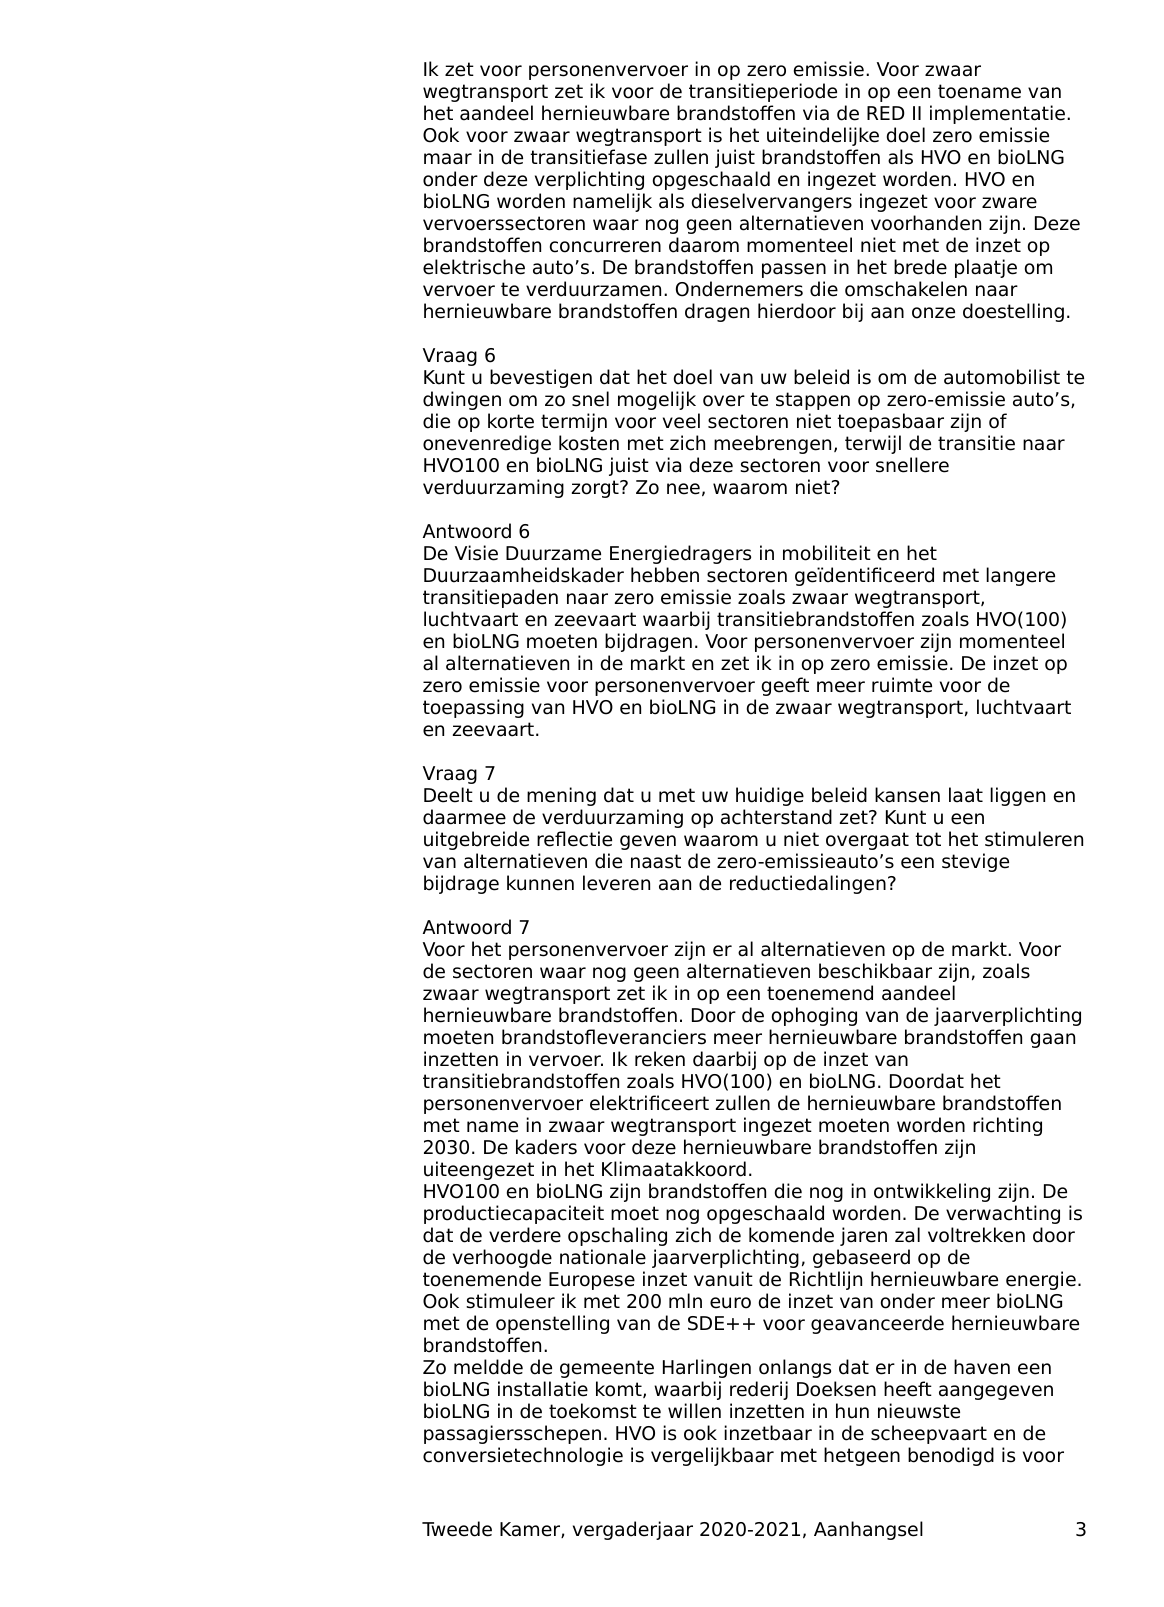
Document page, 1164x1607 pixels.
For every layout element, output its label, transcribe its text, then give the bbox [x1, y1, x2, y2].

text Antwoord 7 [422, 917, 1087, 939]
text Voor het personenvervoer zijn er al alternatieven op de markt. Voor de sectoren waar nog geen alternatieven beschikbaar zijn, zoals zwaar wegtransport zet ik in op een toenemend aandeel hernieuwbare brandstoffen. Door de ophoging van de jaarverplichting moeten brandstofleveranciers meer hernieuwbare brandstoffen gaan inzetten in vervoer. Ik reken daarbij op de inzet van transitiebrandstoffen zoals HVO(100) en bioLNG. Doordat het personenvervoer elektrificeert zullen de hernieuwbare brandstoffen met name in zwaar wegtransport ingezet moeten worden richting 2030. De kaders voor deze hernieuwbare brandstoffen zijn uiteengezet in het Klimaatakkoord. [422, 939, 1087, 1181]
text Kunt u bevestigen dat het doel van uw beleid is om de automobilist te dwingen om zo snel mogelijk over te stappen op zero-emissie auto’s, die op korte termijn voor veel sectoren niet toepasbaar zijn of onevenredige kosten met zich meebrengen, terwijl de transitie naar HVO100 en bioLNG juist via deze sectoren voor snellere verduurzaming zorgt? Zo nee, waarom niet? [422, 367, 1087, 499]
text Zo meldde de gemeente Harlingen onlangs dat er in de haven een bioLNG installatie komt, waarbij rederij Doeksen heeft aangegeven bioLNG in de toekomst te willen inzetten in hun nieuwste passagiersschepen. HVO is ook inzetbaar in de scheepvaart en de conversietechnologie is vergelijkbaar met hetgeen benodigd is voor [422, 1357, 1087, 1467]
text Vraag 6 [422, 345, 1087, 367]
text Deelt u de mening dat u met uw huidige beleid kansen laat liggen en daarmee de verduurzaming op achterstand zet? Kunt u een uitgebreide reflectie geven waarom u niet overgaat tot het stimuleren van alternatieven die naast de zero-emissieauto’s een stevige bijdrage kunnen leveren aan de reductiedalingen? [422, 785, 1087, 895]
text Antwoord 6 [422, 521, 1087, 543]
text De Visie Duurzame Energiedragers in mobiliteit en het Duurzaamheidskader hebben sectoren geïdentificeerd met langere transitiepaden naar zero emissie zoals zwaar wegtransport, luchtvaart en zeevaart waarbij transitiebrandstoffen zoals HVO(100) en bioLNG moeten bijdragen. Voor personenvervoer zijn momenteel al alternatieven in de markt en zet ik in op zero emissie. De inzet op zero emissie voor personenvervoer geeft meer ruimte voor de toepassing van HVO en bioLNG in de zwaar wegtransport, luchtvaart en zeevaart. [422, 543, 1087, 741]
text Vraag 7 [422, 763, 1087, 785]
text HVO100 en bioLNG zijn brandstoffen die nog in ontwikkeling zijn. De productiecapaciteit moet nog opgeschaald worden. De verwachting is dat de verdere opschaling zich de komende jaren zal voltrekken door de verhoogde nationale jaarverplichting, gebaseerd op de toenemende Europese inzet vanuit de Richtlijn hernieuwbare energie. Ook stimuleer ik met 200 mln euro de inzet van onder meer bioLNG met de openstelling van de SDE++ voor geavanceerde hernieuwbare brandstoffen. [422, 1181, 1087, 1357]
text Ik zet voor personenvervoer in op zero emissie. Voor zwaar wegtransport zet ik voor de transitieperiode in op een toename van het aandeel hernieuwbare brandstoffen via de RED II implementatie. Ook voor zwaar wegtransport is het uiteindelijke doel zero emissie maar in de transitiefase zullen juist brandstoffen als HVO en bioLNG onder deze verplichting opgeschaald en ingezet worden. HVO en bioLNG worden namelijk als dieselvervangers ingezet voor zware vervoerssectoren waar nog geen alternatieven voorhanden zijn. Deze brandstoffen concurreren daarom momenteel niet met de inzet op elektrische auto’s. De brandstoffen passen in het brede plaatje om vervoer te verduurzamen. Ondernemers die omschakelen naar hernieuwbare brandstoffen dragen hierdoor bij aan onze doestelling. [422, 59, 1087, 323]
